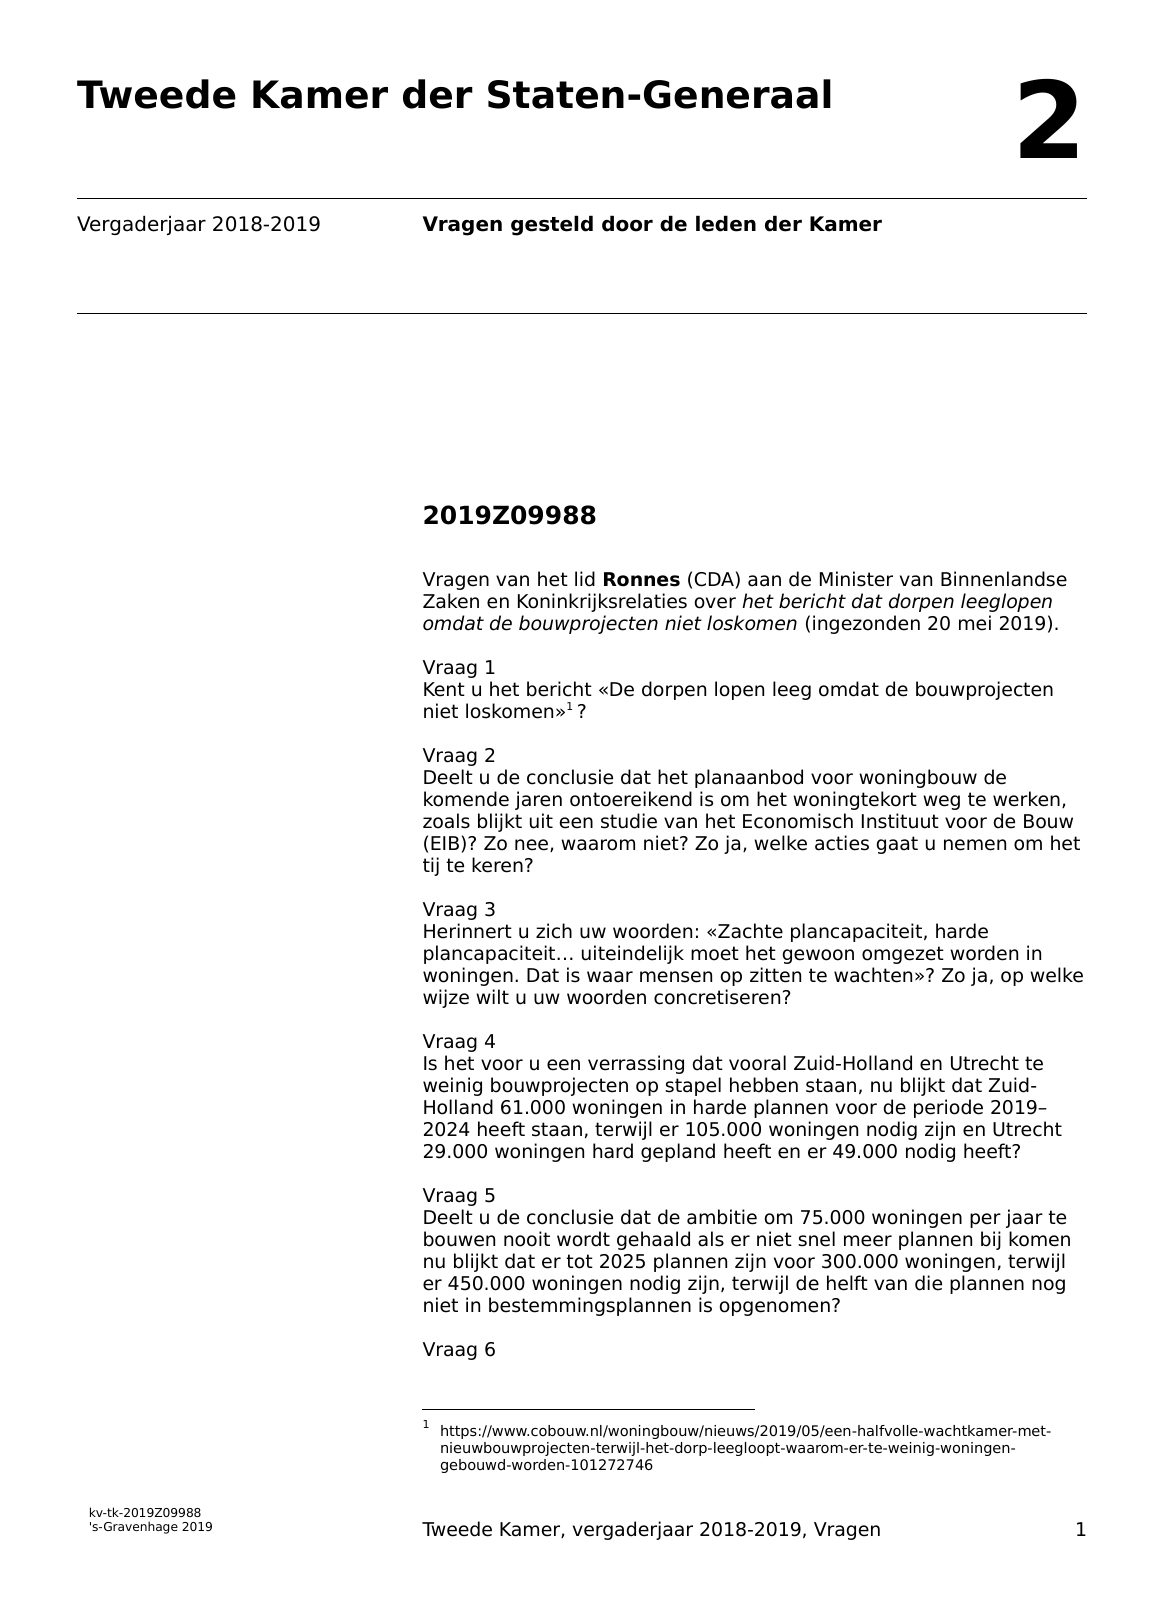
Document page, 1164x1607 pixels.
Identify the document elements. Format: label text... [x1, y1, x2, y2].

text kv-tk-2019Z09988 [88, 1506, 323, 1520]
text Deelt u de conclusie dat het planaanbod voor woningbouw de komende jaren ontoereikend is om het woningtekort weg te werken, zoals blijkt uit een studie van het Economisch Instituut voor de Bouw (EIB)? Zo nee, waarom niet? Zo ja, welke acties gaat u nemen om het tij te keren? [422, 767, 1087, 877]
table_cell Vragen gesteld door de leden der Kamer [422, 199, 1087, 313]
table_header 2 [886, 59, 1087, 198]
text Kent u het bericht «De dorpen lopen leeg omdat de bouwprojecten niet loskomen»? [422, 679, 1087, 723]
text Vraag 3 [422, 899, 1087, 921]
text Vraag 1 [422, 657, 1087, 679]
text 's-Gravenhage 2019 [88, 1520, 323, 1534]
table_header Tweede Kamer der Staten-Generaal [77, 59, 886, 198]
text Vragen van het lid Ronnes (CDA) aan de Minister van Binnenlandse Zaken en Koninkrijksrelaties over het bericht dat dorpen leeglopen omdat de bouwprojecten niet loskomen (ingezonden 20 mei 2019). [422, 569, 1087, 635]
text Vraag 4 [422, 1031, 1087, 1053]
text Herinnert u zich uw woorden: «Zachte plancapaciteit, harde plancapaciteit… uiteindelijk moet het gewoon omgezet worden in woningen. Dat is waar mensen op zitten te wachten»? Zo ja, op welke wijze wilt u uw woorden concretiseren? [422, 921, 1087, 1009]
text 2019Z09988 [422, 501, 1087, 531]
text Vraag 5 [422, 1185, 1087, 1207]
text Is het voor u een verrassing dat vooral Zuid-Holland en Utrecht te weinig bouwprojecten op stapel hebben staan, nu blijkt dat Zuid-Holland 61.000 woningen in harde plannen voor de periode 2019–2024 heeft staan, terwijl er 105.000 woningen nodig zijn en Utrecht 29.000 woningen hard gepland heeft en er 49.000 nodig heeft? [422, 1053, 1087, 1163]
text Vraag 2 [422, 745, 1087, 767]
table_cell Vergaderjaar 2018-2019 [77, 199, 422, 313]
text Deelt u de conclusie dat de ambitie om 75.000 woningen per jaar te bouwen nooit wordt gehaald als er niet snel meer plannen bij komen nu blijkt dat er tot 2025 plannen zijn voor 300.000 woningen, terwijl er 450.000 woningen nodig zijn, terwijl de helft van die plannen nog niet in bestemmingsplannen is opgenomen? [422, 1207, 1087, 1317]
text Vraag 6 [422, 1339, 1087, 1361]
text https://www.cobouw.nl/woningbouw/nieuws/2019/05/een-halfvolle-wachtkamer-met-nieuwbouwprojecten-terwijl-het-dorp-leegloopt-waarom-er-te-weinig-woningen-gebouwd-worden-101272746 [422, 1418, 1087, 1474]
